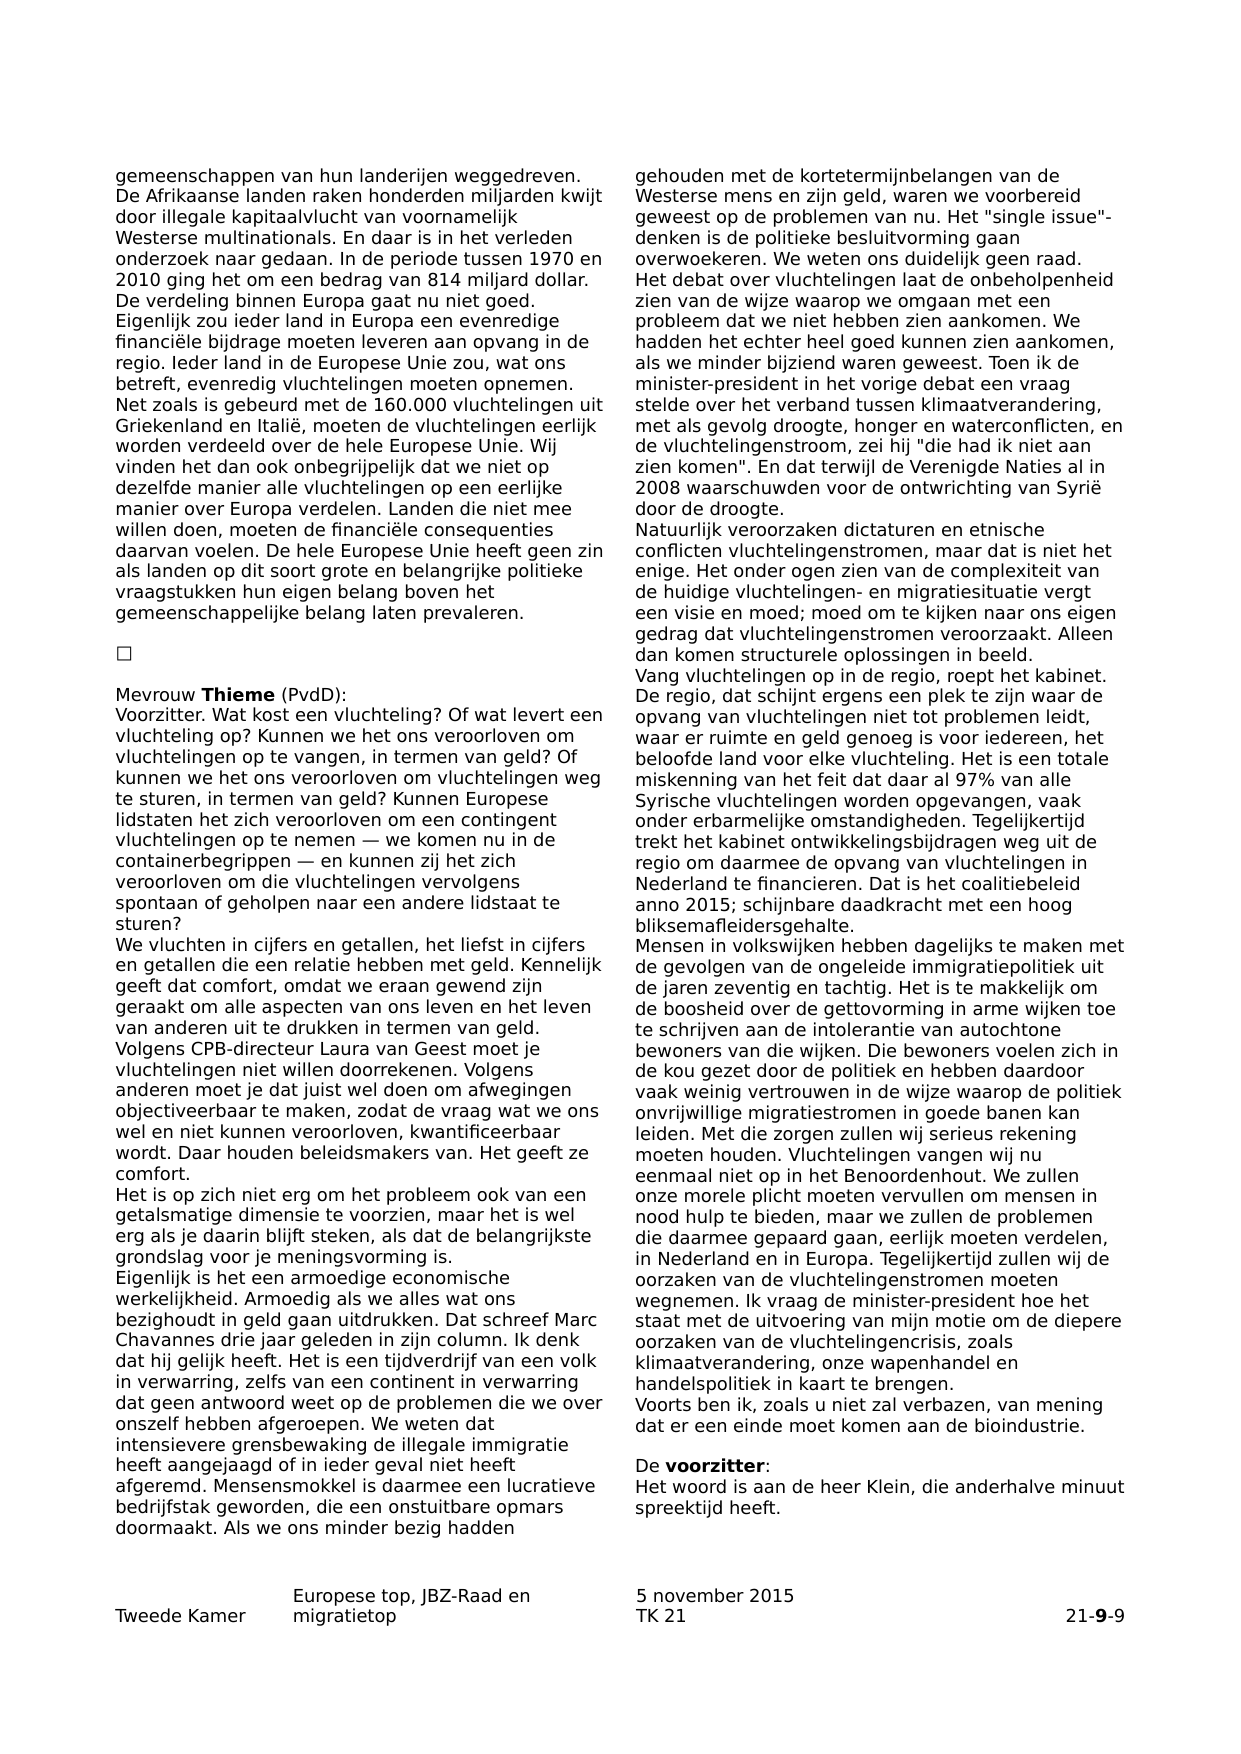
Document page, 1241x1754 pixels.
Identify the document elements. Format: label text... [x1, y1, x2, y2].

text Het woord is aan de heer Klein, die anderhalve minuut spreektijd heeft. [635, 1477, 1125, 1518]
text Mensen in volkswijken hebben dagelijks te maken met de gevolgen van de ongeleide immigratiepolitiek uit de jaren zeventig en tachtig. Het is te makkelijk om de boosheid over de gettovorming in arme wijken toe te schrijven aan de intolerantie van autochtone bewoners van die wijken. Die bewoners voelen zich in de kou gezet door de politiek en hebben daardoor vaak weinig vertrouwen in de wijze waarop de politiek onvrijwillige migratiestromen in goede banen kan leiden. Met die zorgen zullen wij serieus rekening moeten houden. Vluchtelingen vangen wij nu eenmaal niet op in het Benoordenhout. We zullen onze morele plicht moeten vervullen om mensen in nood hulp te bieden, maar we zullen de problemen die daarmee gepaard gaan, eerlijk moeten verdelen, in Nederland en in Europa. Tegelijkertijd zullen wij de oorzaken van de vluchtelingenstromen moeten wegnemen. Ik vraag de minister-president hoe het staat met de uitvoering van mijn motie om de diepere oorzaken van de vluchtelingencrisis, zoals klimaatverandering, onze wapenhandel en handelspolitiek in kaart te brengen. [635, 936, 1125, 1394]
text Natuurlijk veroorzaken dictaturen en etnische conflicten vluchtelingenstromen, maar dat is niet het enige. Het onder ogen zien van de complexiteit van de huidige vluchtelingen- en migratiesituatie vergt een visie en moed; moed om te kijken naar ons eigen gedrag dat vluchtelingenstromen veroorzaakt. Alleen dan komen structurele oplossingen in beeld. [635, 519, 1125, 665]
text Mevrouw Thieme (PvdD): [115, 684, 605, 705]
text Het debat over vluchtelingen laat de onbeholpenheid zien van de wijze waarop we omgaan met een probleem dat we niet hebben zien aankomen. We hadden het echter heel goed kunnen zien aankomen, als we minder bijziend waren geweest. Toen ik de minister-president in het vorige debat een vraag stelde over het verband tussen klimaatverandering, met als gevolg droogte, honger en waterconflicten, en de vluchtelingenstroom, zei hij "die had ik niet aan zien komen". En dat terwijl de Verenigde Naties al in 2008 waarschuwden voor de ontwrichting van Syrië door de droogte. [635, 269, 1125, 519]
text gemeenschappen van hun landerijen weggedreven. De Afrikaanse landen raken honderden miljarden kwijt door illegale kapitaalvlucht van voornamelijk Westerse multinationals. En daar is in het verleden onderzoek naar gedaan. In de periode tussen 1970 en 2010 ging het om een bedrag van 814 miljard dollar. [115, 165, 605, 290]
text Voorts ben ik, zoals u niet zal verbazen, van mening dat er een einde moet komen aan de bioindustrie. [635, 1394, 1125, 1436]
text We vluchten in cijfers en getallen, het liefst in cijfers en getallen die een relatie hebben met geld. Kennelijk geeft dat comfort, omdat we eraan gewend zijn geraakt om alle aspecten van ons leven en het leven van anderen uit te drukken in termen van geld. Volgens CPB-directeur Laura van Geest moet je vluchtelingen niet willen doorrekenen. Volgens anderen moet je dat juist wel doen om afwegingen objectiveerbaar te maken, zodat de vraag wat we ons wel en niet kunnen veroorloven, kwantificeerbaar wordt. Daar houden beleidsmakers van. Het geeft ze comfort. [115, 934, 605, 1184]
text Eigenlijk is het een armoedige economische werkelijkheid. Armoedig als we alles wat ons bezighoudt in geld gaan uitdrukken. Dat schreef Marc Chavannes drie jaar geleden in zijn column. Ik denk dat hij gelijk heeft. Het is een tijdverdrijf van een volk in verwarring, zelfs van een continent in verwarring dat geen antwoord weet op de problemen die we over onszelf hebben afgeroepen. We weten dat intensievere grensbewaking de illegale immigratie heeft aangejaagd of in ieder geval niet heeft afgeremd. Mensensmokkel is daarmee een lucratieve bedrijfstak geworden, die een onstuitbare opmars doormaakt. Als we ons minder bezig hadden [115, 1268, 605, 1538]
text gehouden met de kortetermijnbelangen van de Westerse mens en zijn geld, waren we voorbereid geweest op de problemen van nu. Het "single issue"-denken is de politieke besluitvorming gaan overwoekeren. We weten ons duidelijk geen raad. [635, 165, 1125, 269]
text ⬜ [115, 644, 605, 664]
text Het is op zich niet erg om het probleem ook van een getalsmatige dimensie te voorzien, maar het is wel erg als je daarin blijft steken, als dat de belangrijkste grondslag voor je meningsvorming is. [115, 1184, 605, 1268]
text De verdeling binnen Europa gaat nu niet goed. Eigenlijk zou ieder land in Europa een evenredige financiële bijdrage moeten leveren aan opvang in de regio. Ieder land in de Europese Unie zou, wat ons betreft, evenredig vluchtelingen moeten opnemen. Net zoals is gebeurd met de 160.000 vluchtelingen uit Griekenland en Italië, moeten de vluchtelingen eerlijk worden verdeeld over de hele Europese Unie. Wij vinden het dan ook onbegrijpelijk dat we niet op dezelfde manier alle vluchtelingen op een eerlijke manier over Europa verdelen. Landen die niet mee willen doen, moeten de financiële consequenties daarvan voelen. De hele Europese Unie heeft geen zin als landen op dit soort grote en belangrijke politieke vraagstukken hun eigen belang boven het gemeenschappelijke belang laten prevaleren. [115, 290, 605, 624]
text De voorzitter: [635, 1456, 1125, 1477]
text Voorzitter. Wat kost een vluchteling? Of wat levert een vluchteling op? Kunnen we het ons veroorloven om vluchtelingen op te vangen, in termen van geld? Of kunnen we het ons veroorloven om vluchtelingen weg te sturen, in termen van geld? Kunnen Europese lidstaten het zich veroorloven om een contingent vluchtelingen op te nemen — we komen nu in de containerbegrippen — en kunnen zij het zich veroorloven om die vluchtelingen vervolgens spontaan of geholpen naar een andere lidstaat te sturen? [115, 705, 605, 934]
text Vang vluchtelingen op in de regio, roept het kabinet. De regio, dat schijnt ergens een plek te zijn waar de opvang van vluchtelingen niet tot problemen leidt, waar er ruimte en geld genoeg is voor iedereen, het beloofde land voor elke vluchteling. Het is een totale miskenning van het feit dat daar al 97% van alle Syrische vluchtelingen worden opgevangen, vaak onder erbarmelijke omstandigheden. Tegelijkertijd trekt het kabinet ontwikkelingsbijdragen weg uit de regio om daarmee de opvang van vluchtelingen in Nederland te financieren. Dat is het coalitiebeleid anno 2015; schijnbare daadkracht met een hoog bliksemafleidersgehalte. [635, 665, 1125, 936]
